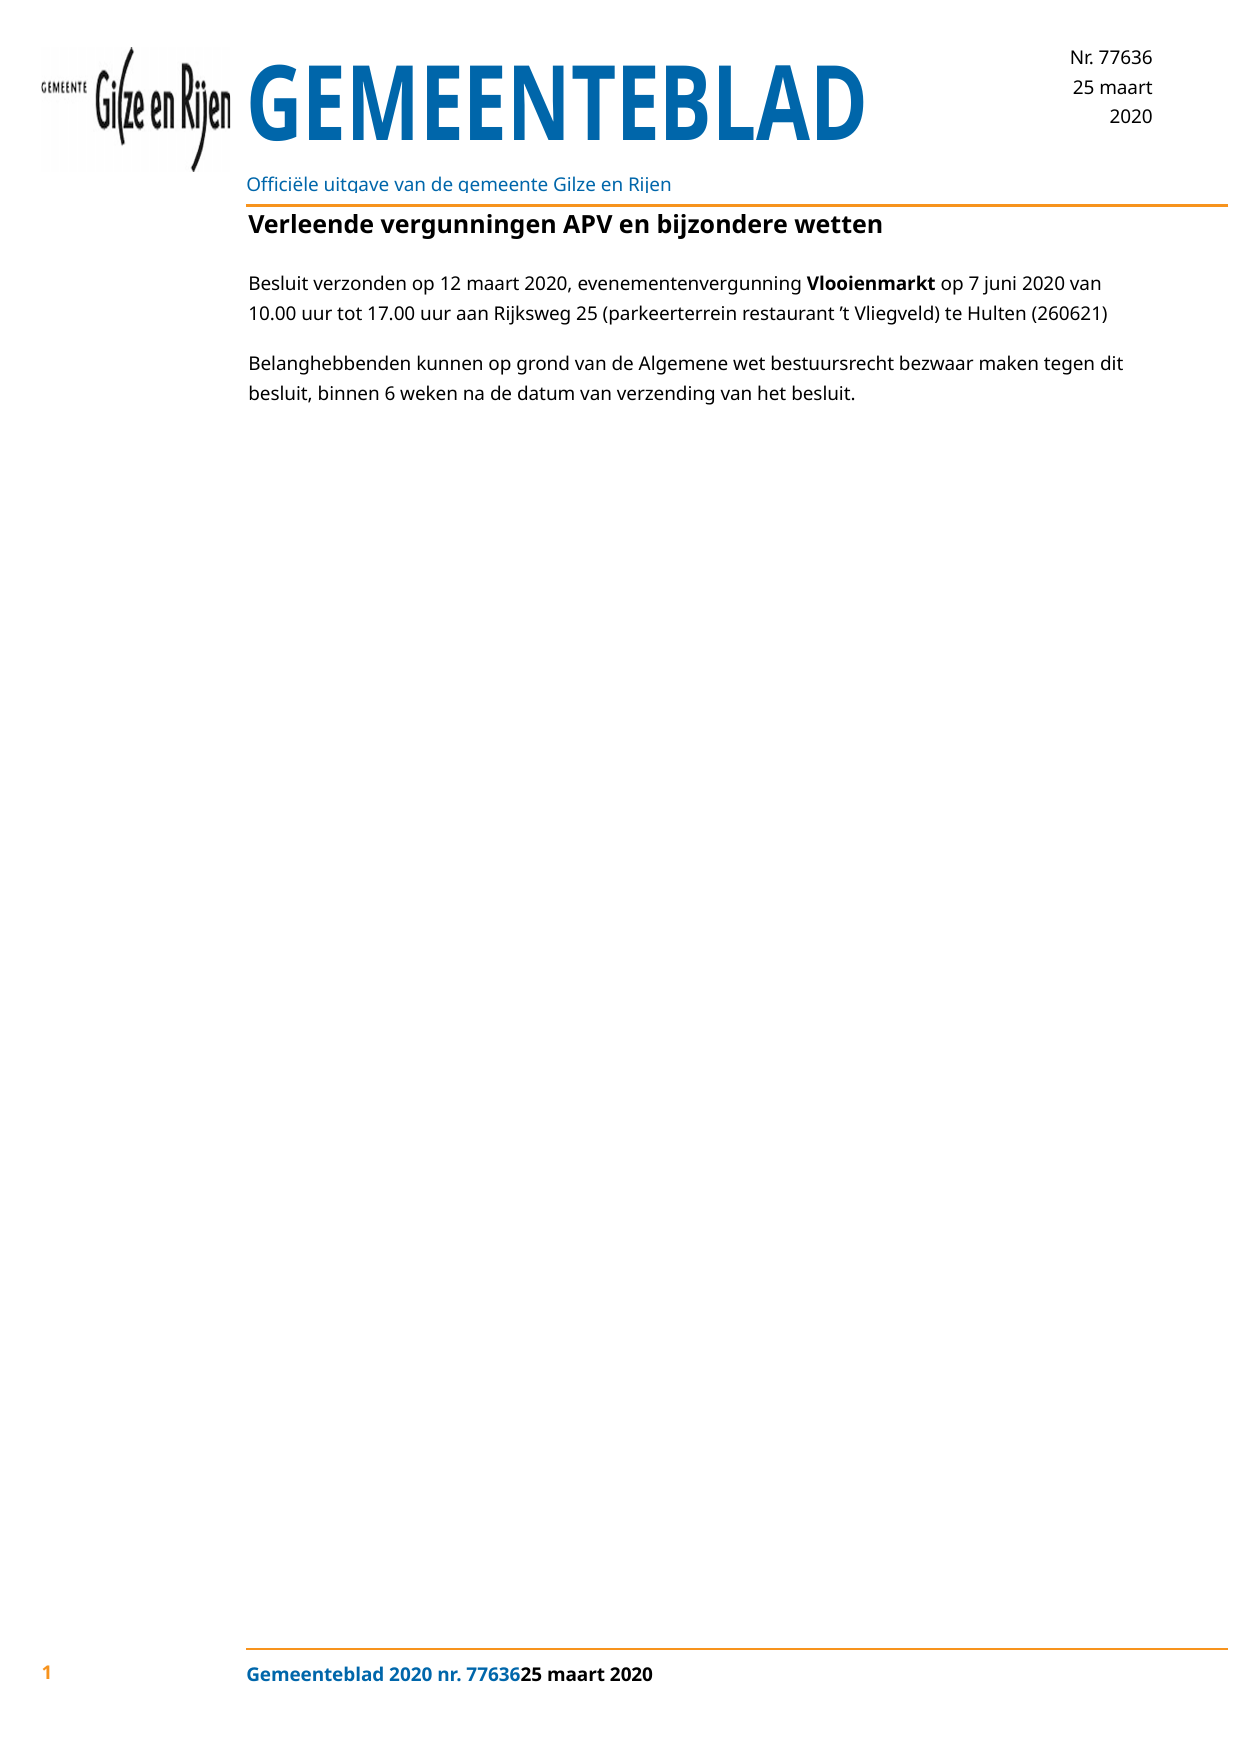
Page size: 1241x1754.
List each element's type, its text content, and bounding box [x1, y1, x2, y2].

text Besluit verzonden op 12 maart 2020, evenementenvergunning Vlooienmarkt op 7 juni 2020 van 10.00 uur tot 17.00 uur aan Rijksweg 25 (parkeerterrein restaurant ’t Vliegveld) te Hulten (260621) [248, 270, 1152, 326]
text Belanghebbenden kunnen op grond van de Algemene wet bestuursrecht bezwaar maken tegen dit besluit, binnen 6 weken na de datum van verzending van het besluit. [248, 350, 1152, 406]
picture [41, 47, 231, 172]
text Verleende vergunningen APV en bijzondere wetten [248, 207, 1152, 241]
